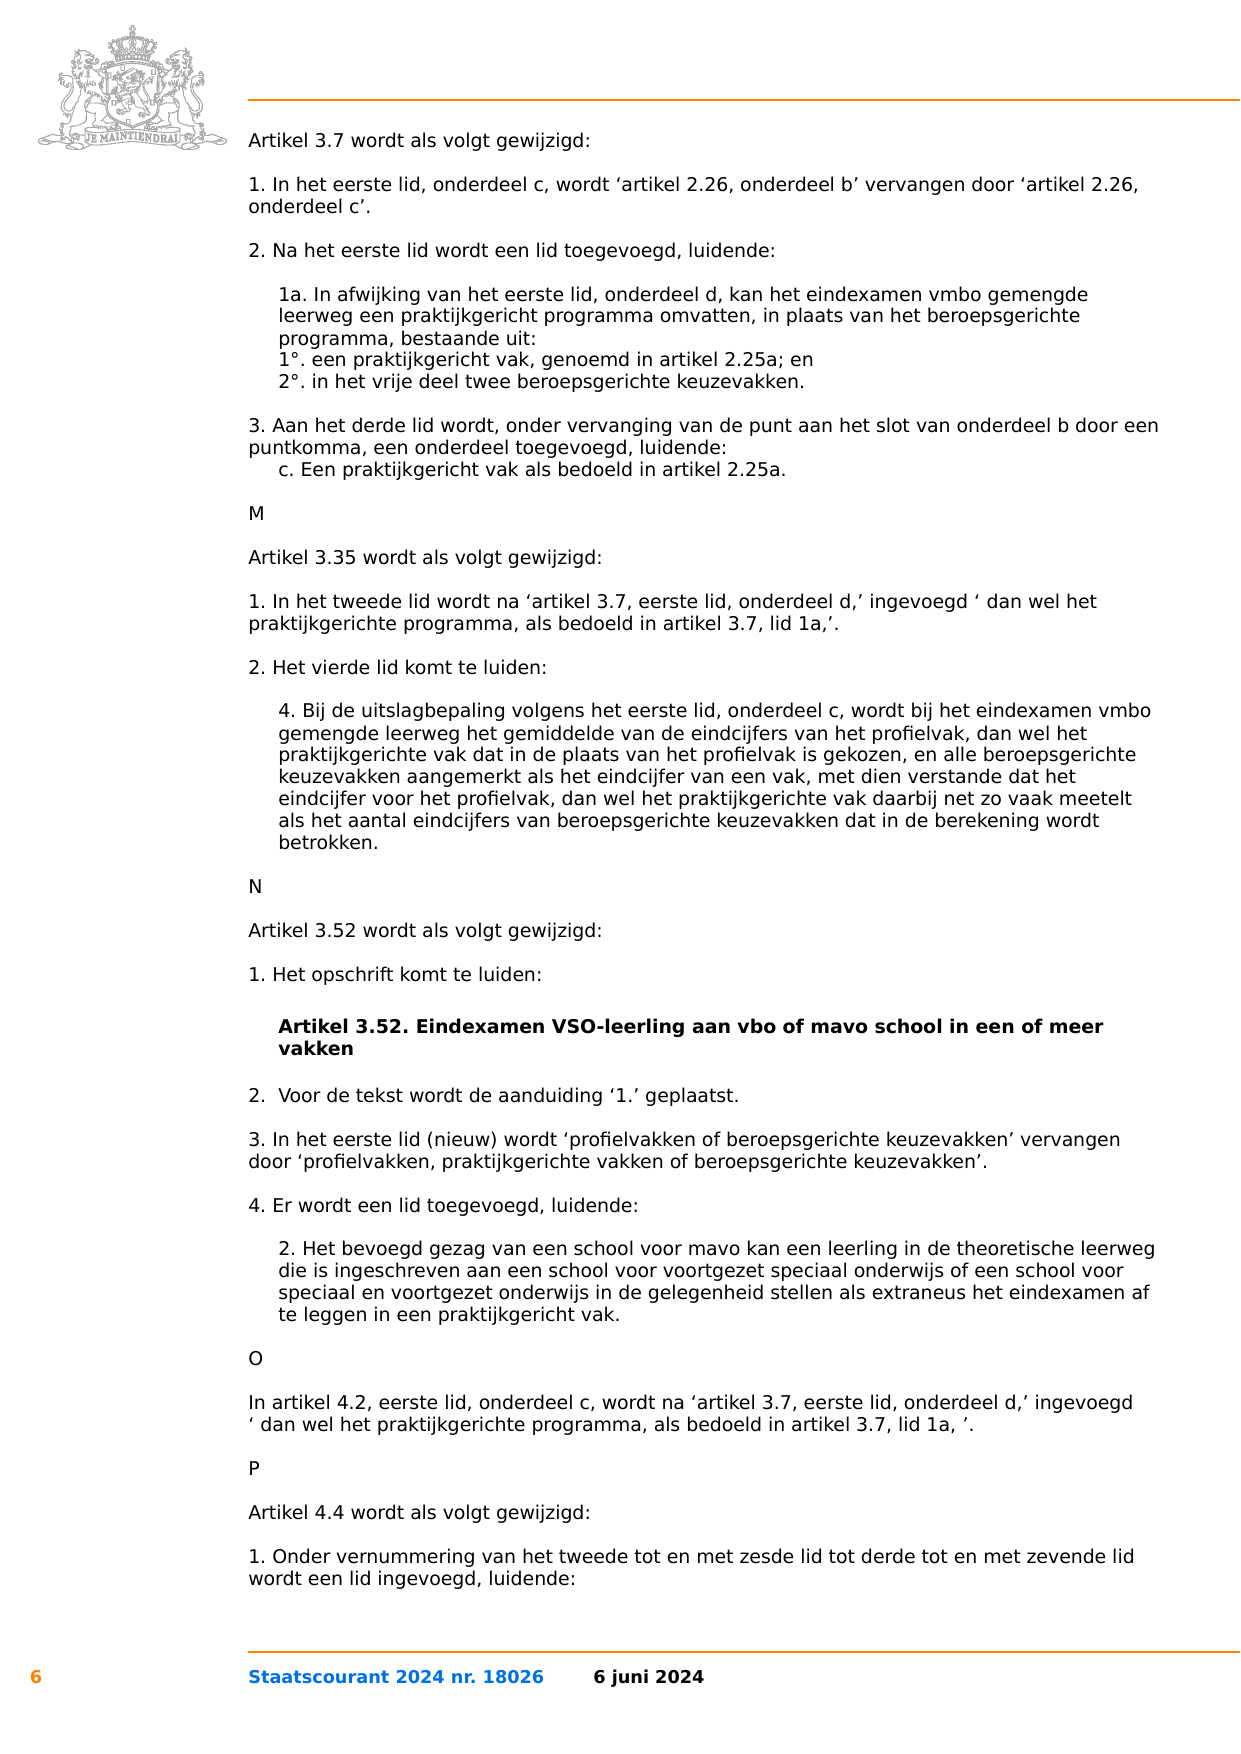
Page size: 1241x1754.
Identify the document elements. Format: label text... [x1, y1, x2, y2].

text Artikel 3.52 wordt als volgt gewijzigd: [248, 920, 1163, 942]
text In artikel 4.2, eerste lid, onderdeel c, wordt na ‘artikel 3.7, eerste lid, onderdeel d,’ ingevoegd ‘ dan wel het praktijkgerichte programma, als bedoeld in artikel 3.7, lid 1a, ’. [248, 1392, 1163, 1436]
text 1. Het opschrift komt te luiden: [248, 964, 1163, 986]
text 2. Voor de tekst wordt de aanduiding ‘1.’ geplaatst. [248, 1085, 1163, 1107]
text O [248, 1348, 1163, 1370]
text Artikel 3.7 wordt als volgt gewijzigd: [248, 130, 1163, 152]
text 1. Onder vernummering van het tweede tot en met zesde lid tot derde tot en met zevende lid wordt een lid ingevoegd, luidende: [248, 1546, 1163, 1589]
text 2. Na het eerste lid wordt een lid toegevoegd, luidende: [248, 239, 1163, 262]
text 2. Het vierde lid komt te luiden: [248, 657, 1163, 678]
text 3. Aan het derde lid wordt, onder vervanging van de punt aan het slot van onderdeel b door een puntkomma, een onderdeel toegevoegd, luidende: [248, 415, 1163, 459]
text c. Een praktijkgericht vak als bedoeld in artikel 2.25a. [278, 459, 1163, 481]
text 1a. In afwijking van het eerste lid, onderdeel d, kan het eindexamen vmbo gemengde leerweg een praktijkgericht programma omvatten, in plaats van het beroepsgerichte programma, bestaande uit: [278, 283, 1163, 349]
subtitle Artikel 3.52. Eindexamen VSO-leerling aan vbo of mavo school in een of meer vakken [278, 1016, 1163, 1060]
text N [248, 876, 1163, 898]
text 4. Bij de uitslagbepaling volgens het eerste lid, onderdeel c, wordt bij het eindexamen vmbo gemengde leerweg het gemiddelde van de eindcijfers van het profielvak, dan wel het praktijkgerichte vak dat in de plaats van het profielvak is gekozen, en alle beroepsgerichte keuzevakken aangemerkt als het eindcijfer van een vak, met dien verstande dat het eindcijfer voor het profielvak, dan wel het praktijkgerichte vak daarbij net zo vaak meetelt als het aantal eindcijfers van beroepsgerichte keuzevakken dat in de berekening wordt betrokken. [278, 700, 1163, 854]
text 1. In het tweede lid wordt na ‘artikel 3.7, eerste lid, onderdeel d,’ ingevoegd ‘ dan wel het praktijkgerichte programma, als bedoeld in artikel 3.7, lid 1a,’. [248, 591, 1163, 635]
text Artikel 3.35 wordt als volgt gewijzigd: [248, 547, 1163, 569]
text 1°. een praktijkgericht vak, genoemd in artikel 2.25a; en [278, 349, 1163, 371]
text 1. In het eerste lid, onderdeel c, wordt ‘artikel 2.26, onderdeel b’ vervangen door ‘artikel 2.26, onderdeel c’. [248, 174, 1163, 218]
text M [248, 503, 1163, 525]
text 2. Het bevoegd gezag van een school voor mavo kan een leerling in de theoretische leerweg die is ingeschreven aan een school voor voortgezet speciaal onderwijs of een school voor speciaal en voortgezet onderwijs in de gelegenheid stellen als extraneus het eindexamen af te leggen in een praktijkgericht vak. [278, 1238, 1163, 1326]
text P [248, 1458, 1163, 1480]
text 3. In het eerste lid (nieuw) wordt ‘profielvakken of beroepsgerichte keuzevakken’ vervangen door ‘profielvakken, praktijkgerichte vakken of beroepsgerichte keuzevakken’. [248, 1129, 1163, 1173]
text 4. Er wordt een lid toegevoegd, luidende: [248, 1194, 1163, 1216]
text Artikel 4.4 wordt als volgt gewijzigd: [248, 1502, 1163, 1524]
picture [38, 25, 227, 150]
text 2°. in het vrije deel twee beroepsgerichte keuzevakken. [278, 371, 1163, 393]
